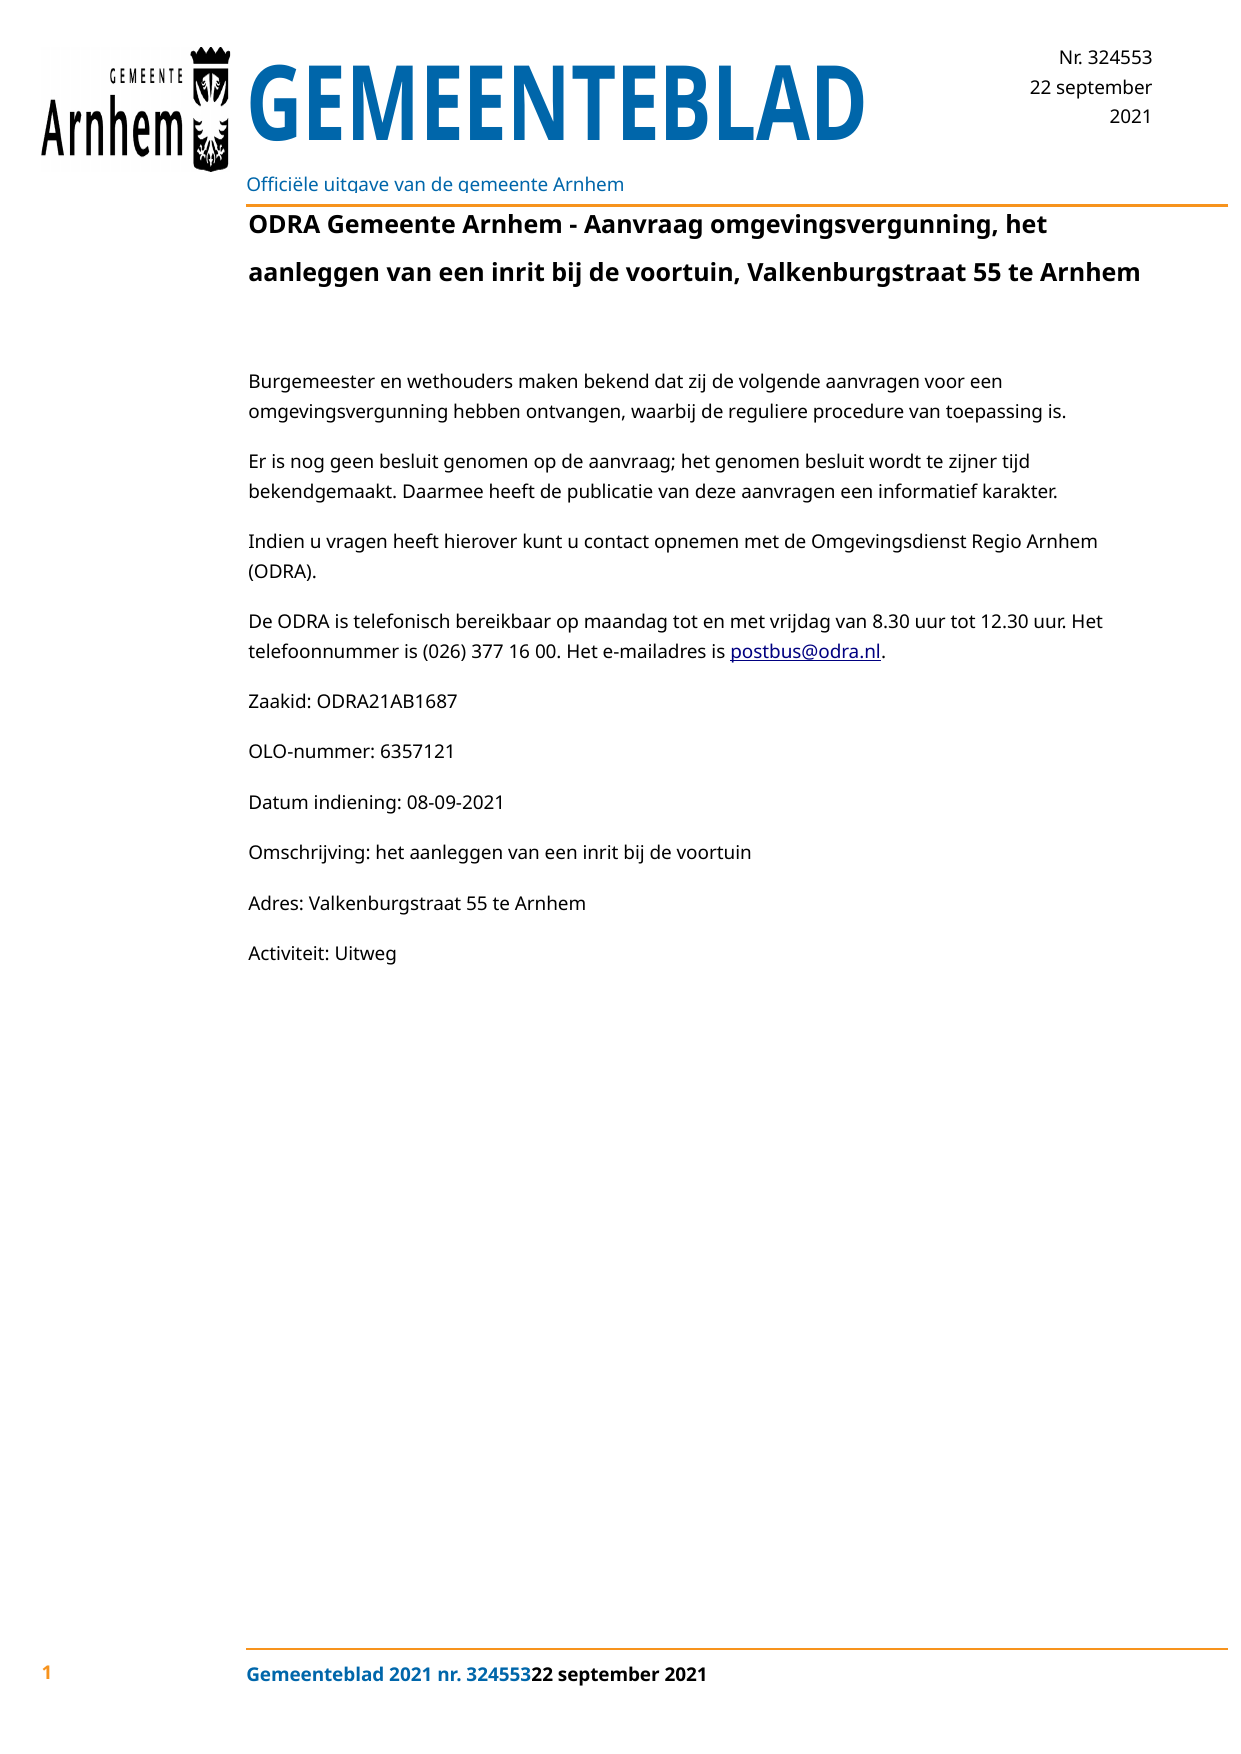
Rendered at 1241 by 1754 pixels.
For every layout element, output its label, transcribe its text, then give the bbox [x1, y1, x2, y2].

text Datum indiening: 08-09-2021 [248, 789, 1152, 815]
text Omschrijving: het aanleggen van een inrit bij de voortuin [248, 839, 1152, 865]
text Activiteit: Uitweg [248, 940, 1152, 966]
picture [41, 47, 231, 172]
text OLO-nummer: 6357121 [248, 739, 1152, 764]
text Adres: Valkenburgstraat 55 te Arnhem [248, 890, 1152, 916]
text De ODRA is telefonisch bereikbaar op maandag tot en met vrijdag van 8.30 uur tot 12.30 uur. Het telefoonnummer is (026) 377 16 00. Het e-mailadres is postbus@odra.nl. [248, 608, 1152, 664]
text ODRA Gemeente Arnhem - Aanvraag omgevingsvergunning, het aanleggen van een inrit bij de voortuin, Valkenburgstraat 55 te Arnhem [248, 207, 1152, 288]
text Burgemeester en wethouders maken bekend dat zij de volgende aanvragen voor een omgevingsvergunning hebben ontvangen, waarbij de reguliere procedure van toepassing is. [248, 368, 1152, 424]
text Zaakid: ODRA21AB1687 [248, 688, 1152, 714]
text Indien u vragen heeft hierover kunt u contact opnemen met de Omgevingsdienst Regio Arnhem (ODRA). [248, 528, 1152, 584]
text Er is nog geen besluit genomen op de aanvraag; het genomen besluit wordt te zijner tijd bekendgemaakt. Daarmee heeft de publicatie van deze aanvragen een informatief karakter. [248, 448, 1152, 504]
